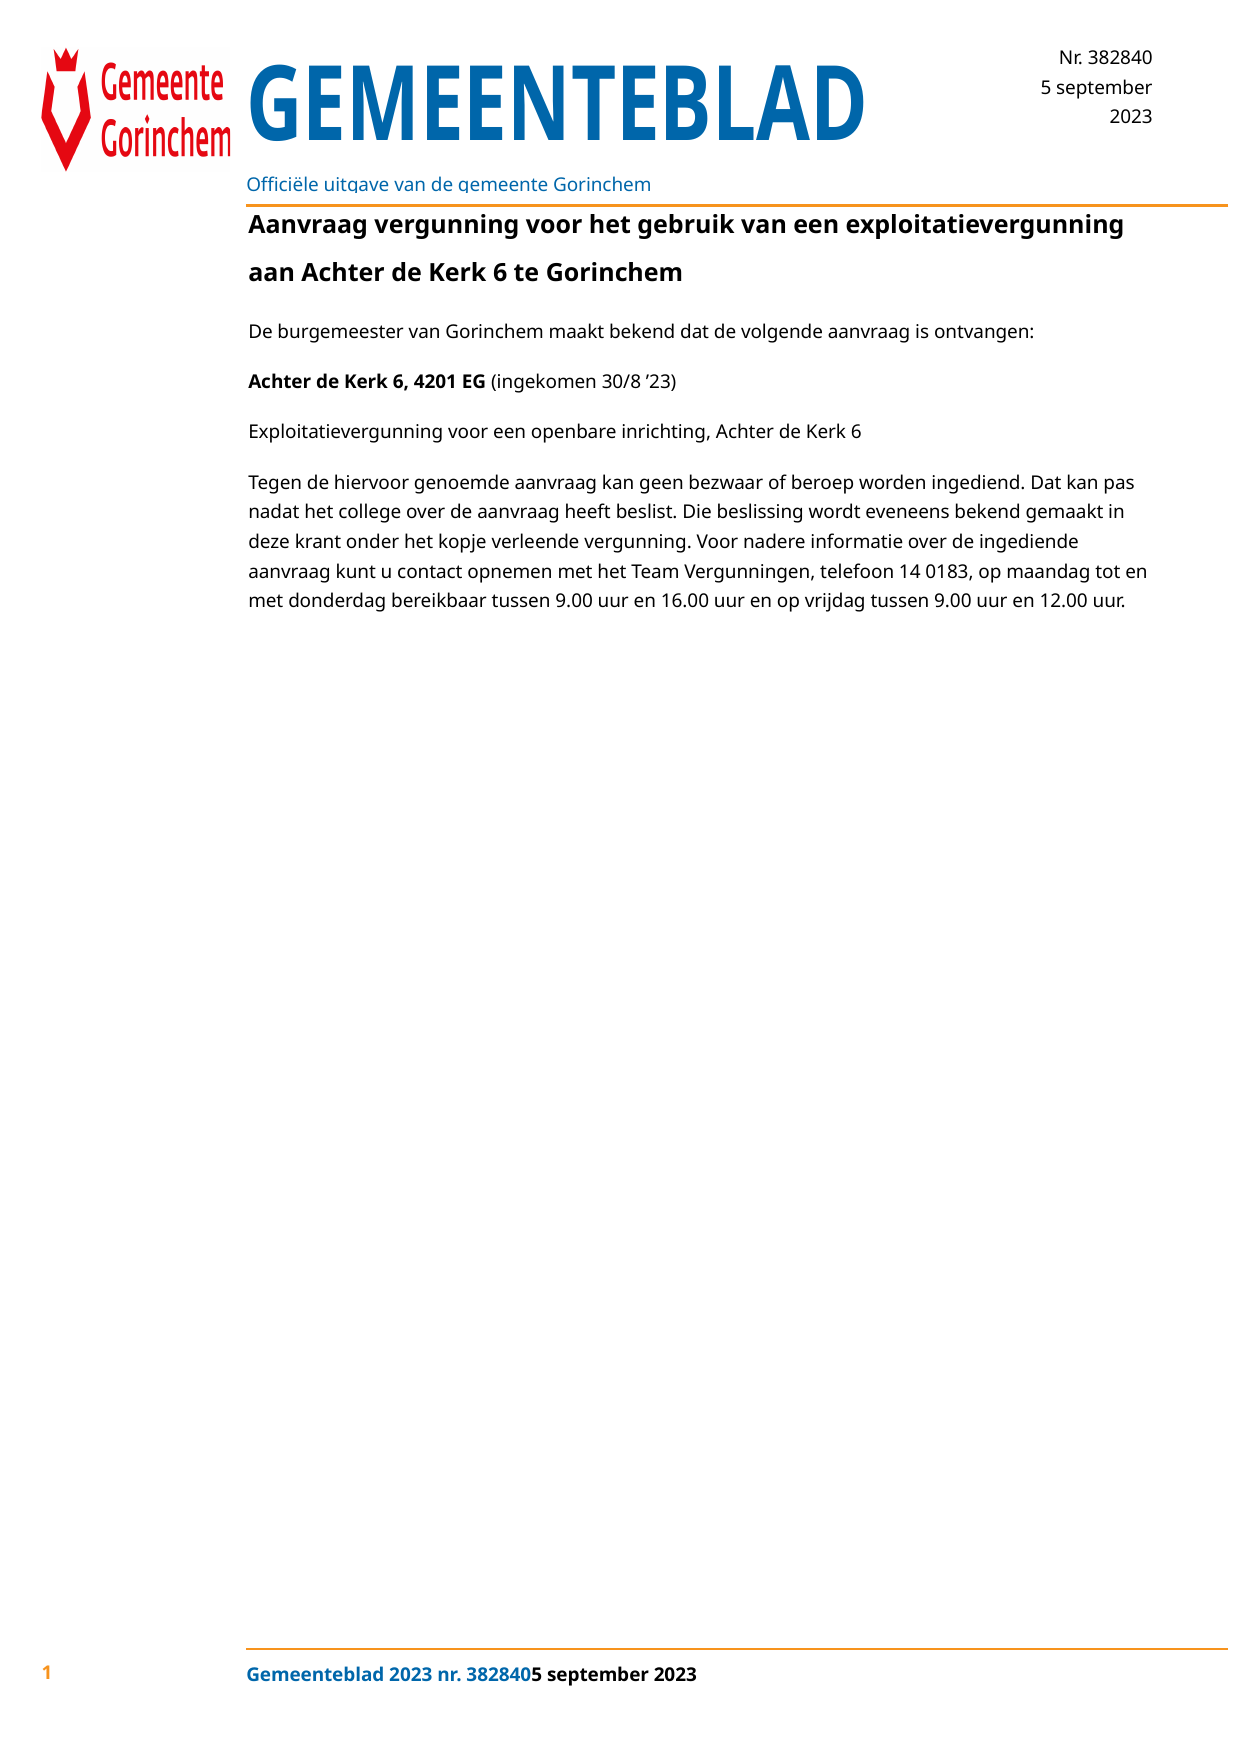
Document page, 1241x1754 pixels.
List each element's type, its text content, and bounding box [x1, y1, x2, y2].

text Exploitatievergunning voor een openbare inrichting, Achter de Kerk 6 [248, 419, 1152, 444]
text Aanvraag vergunning voor het gebruik van een exploitatievergunning aan Achter de Kerk 6 te Gorinchem [248, 207, 1152, 288]
text Achter de Kerk 6, 4201 EG (ingekomen 30/8 ’23) [248, 368, 1152, 394]
text Tegen de hiervoor genoemde aanvraag kan geen bezwaar of beroep worden ingediend. Dat kan pas nadat het college over de aanvraag heeft beslist. Die beslissing wordt eveneens bekend gemaakt in deze krant onder het kopje verleende vergunning. Voor nadere informatie over de ingediende aanvraag kunt u contact opnemen met het Team Vergunningen, telefoon 14 0183, op maandag tot en met donderdag bereikbaar tussen 9.00 uur en 16.00 uur en op vrijdag tussen 9.00 uur en 12.00 uur. [248, 469, 1152, 613]
text De burgemeester van Gorinchem maakt bekend dat de volgende aanvraag is ontvangen: [248, 318, 1152, 344]
picture [41, 47, 231, 172]
